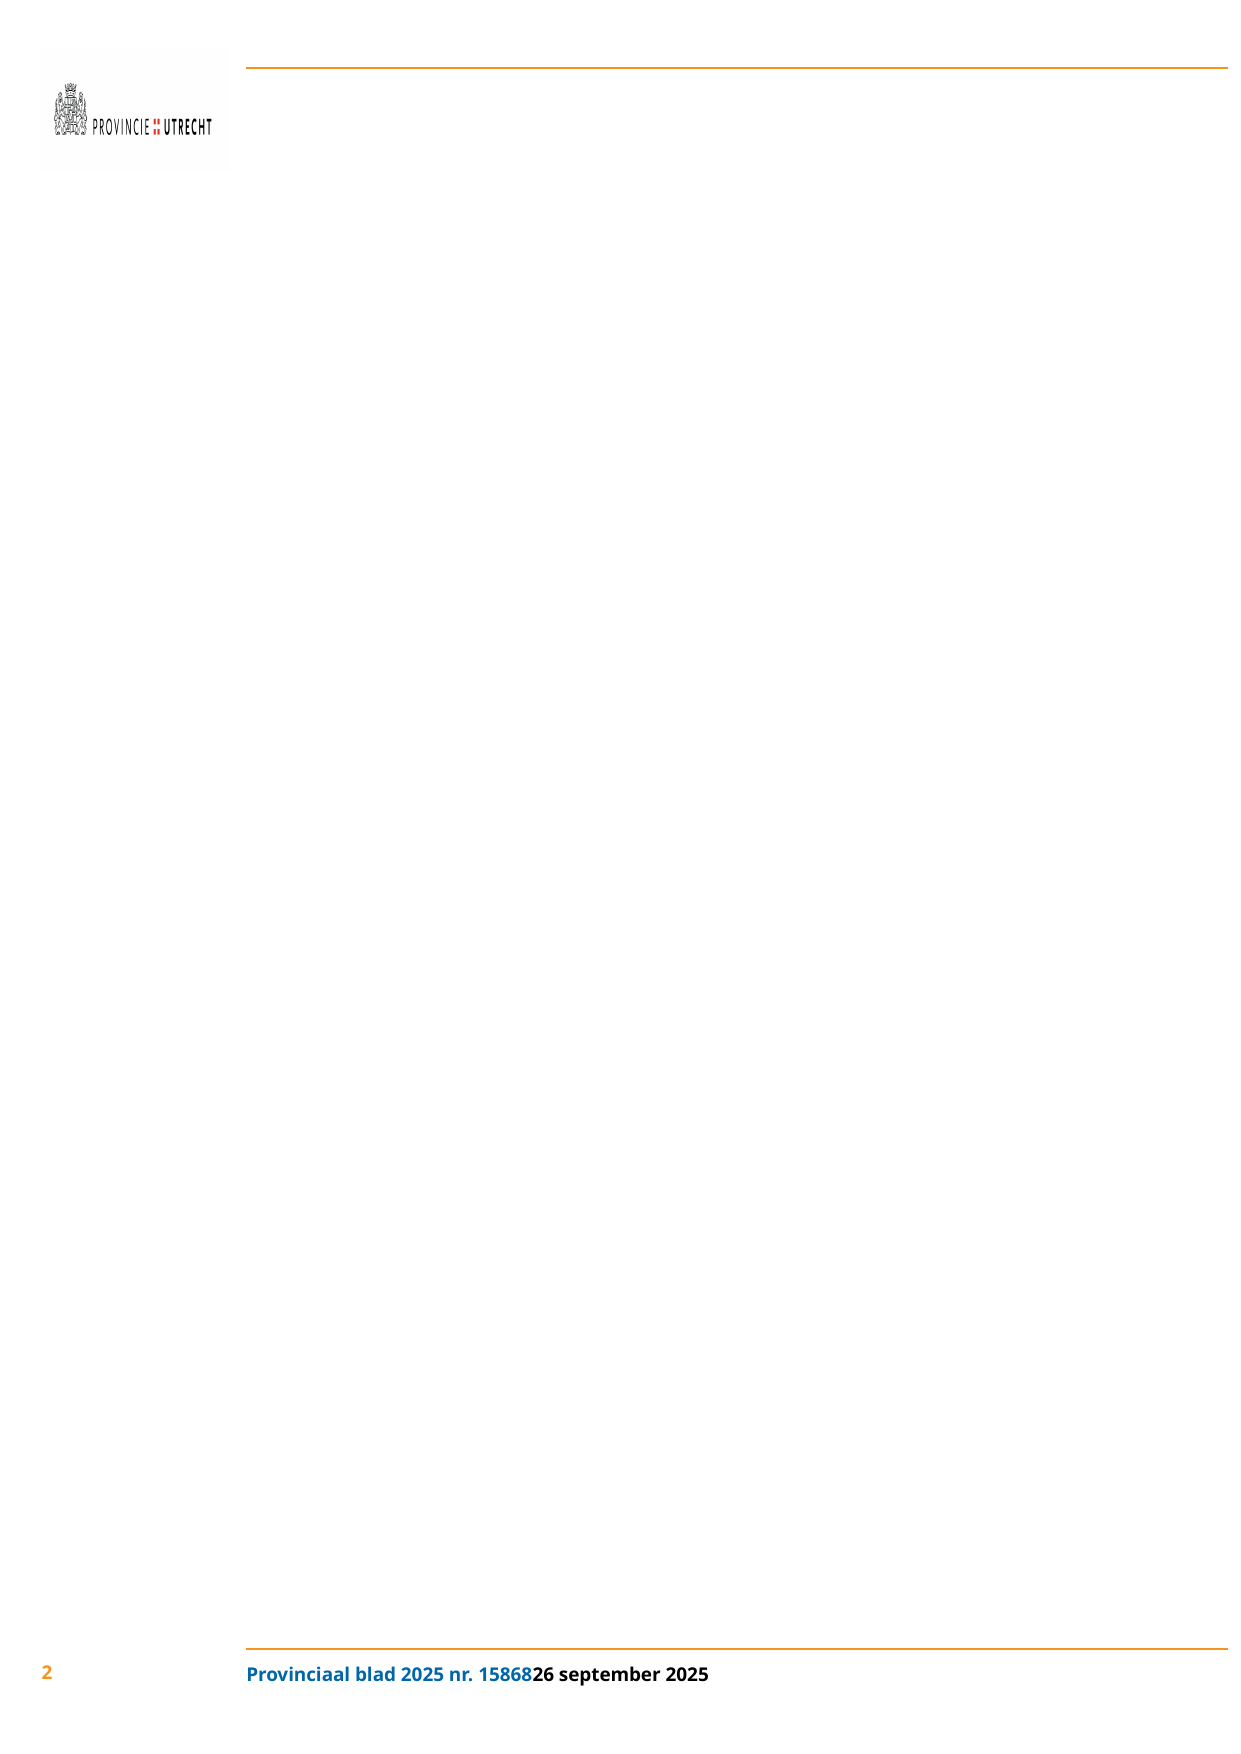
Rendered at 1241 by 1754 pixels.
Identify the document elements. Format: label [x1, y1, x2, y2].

picture [41, 47, 231, 172]
